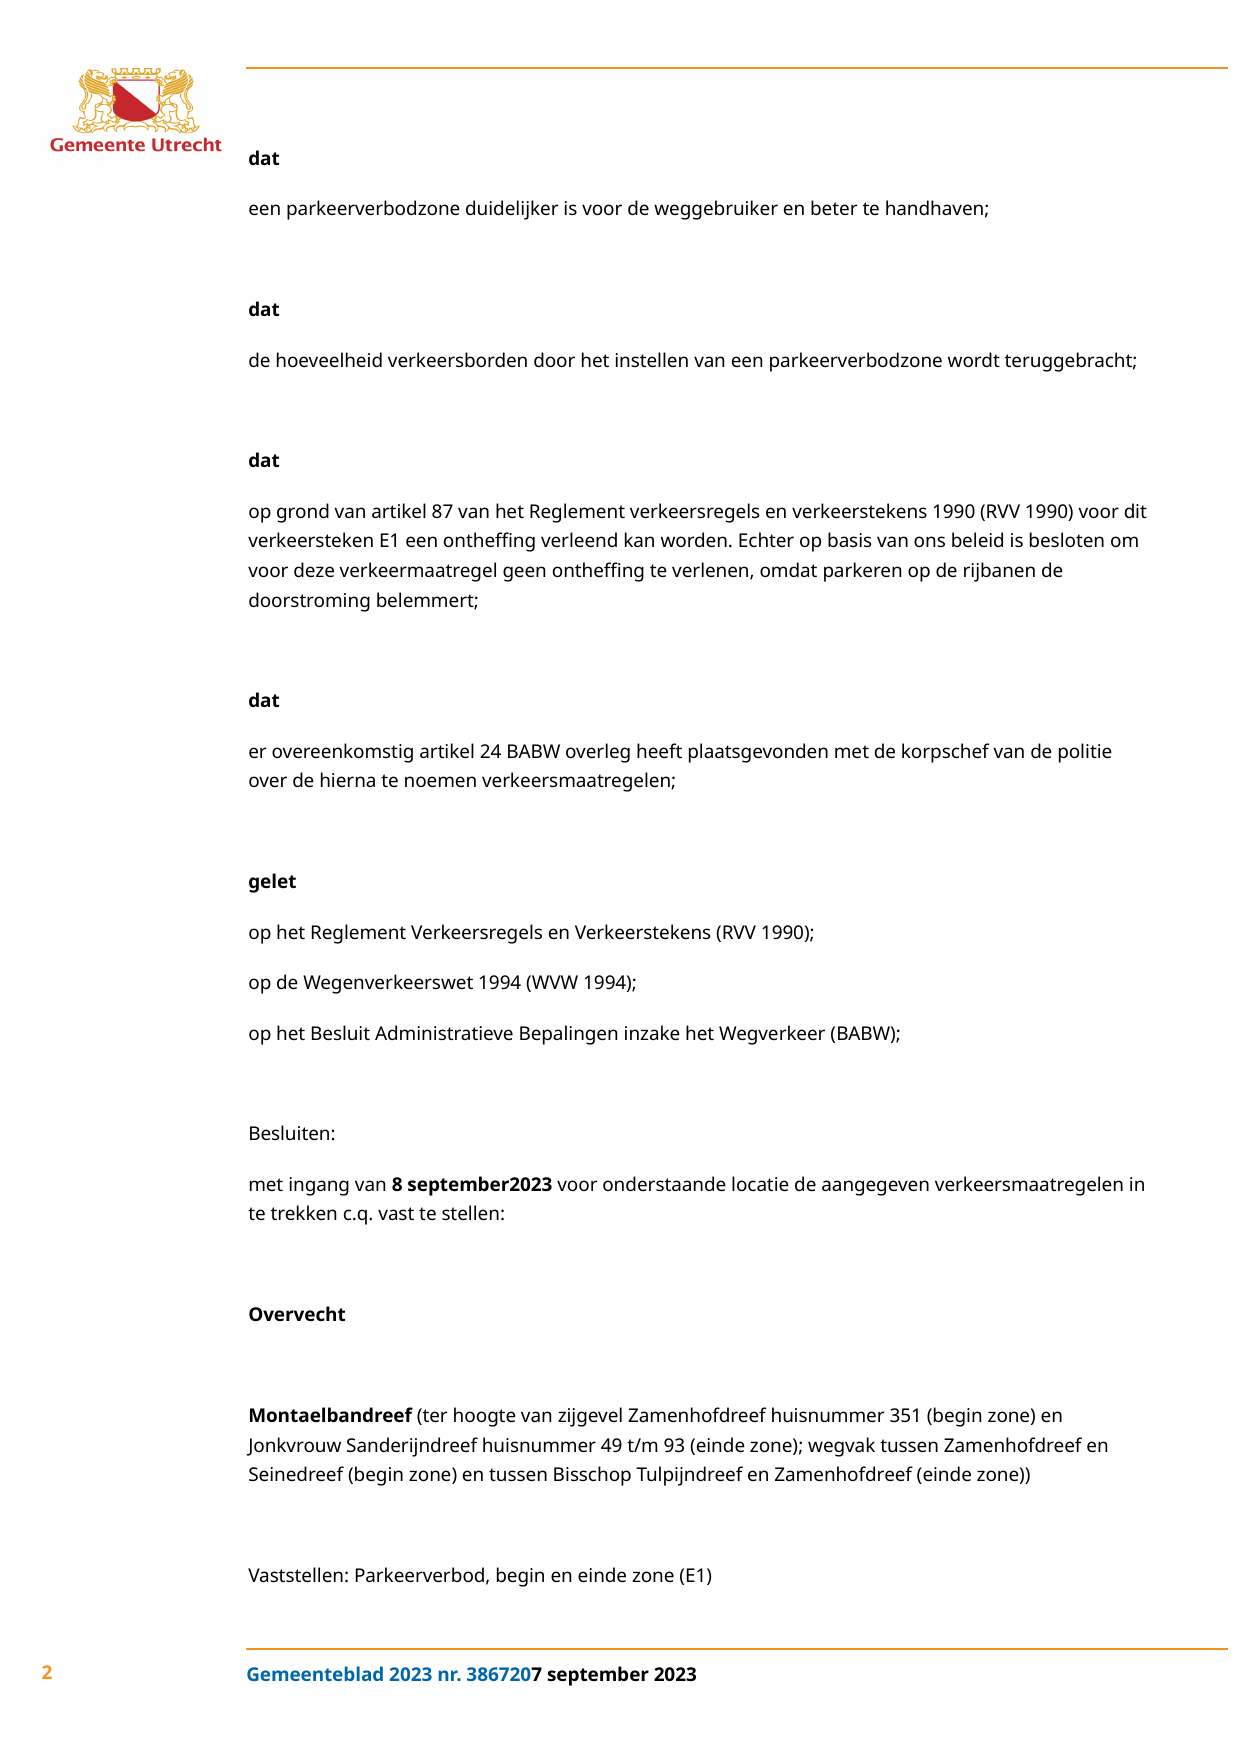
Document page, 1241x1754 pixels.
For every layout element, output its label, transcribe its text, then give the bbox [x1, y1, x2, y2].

text een parkeerverbodzone duidelijker is voor de weggebruiker en beter te handhaven; [248, 196, 1152, 221]
text dat [248, 448, 1152, 473]
text Besluiten: [248, 1121, 1152, 1146]
text op het Besluit Administratieve Bepalingen inzake het Wegverkeer (BABW); [248, 1020, 1152, 1046]
text met ingang van 8 september2023 voor onderstaande locatie de aangegeven verkeersmaatregelen in te trekken c.q. vast te stellen: [248, 1171, 1152, 1226]
text op grond van artikel 87 van het Reglement verkeersregels en verkeerstekens 1990 (RVV 1990) voor dit verkeersteken E1 een ontheffing verleend kan worden. Echter op basis van ons beleid is besloten om voor deze verkeermaatregel geen ontheffing te verlenen, omdat parkeren op de rijbanen de doorstroming belemmert; [248, 498, 1152, 613]
text Vaststellen: Parkeerverbod, begin en einde zone (E1) [248, 1562, 1152, 1588]
text Overvecht [248, 1301, 1152, 1327]
picture [41, 47, 231, 172]
text dat [248, 296, 1152, 322]
text gelet [248, 868, 1152, 894]
text er overeenkomstig artikel 24 BABW overleg heeft plaatsgevonden met de korpschef van de politie over de hierna te noemen verkeersmaatregelen; [248, 738, 1152, 793]
text de hoeveelheid verkeersborden door het instellen van een parkeerverbodzone wordt teruggebracht; [248, 347, 1152, 373]
text op het Reglement Verkeersregels en Verkeerstekens (RVV 1990); [248, 919, 1152, 945]
text Montaelbandreef (ter hoogte van zijgevel Zamenhofdreef huisnummer 351 (begin zone) en Jonkvrouw Sanderijndreef huisnummer 49 t/m 93 (einde zone); wegvak tussen Zamenhofdreef en Seinedreef (begin zone) en tussen Bisschop Tulpijndreef en Zamenhofdreef (einde zone)) [248, 1402, 1152, 1487]
text dat [248, 145, 1152, 171]
text op de Wegenverkeerswet 1994 (WVW 1994); [248, 969, 1152, 995]
text dat [248, 688, 1152, 713]
